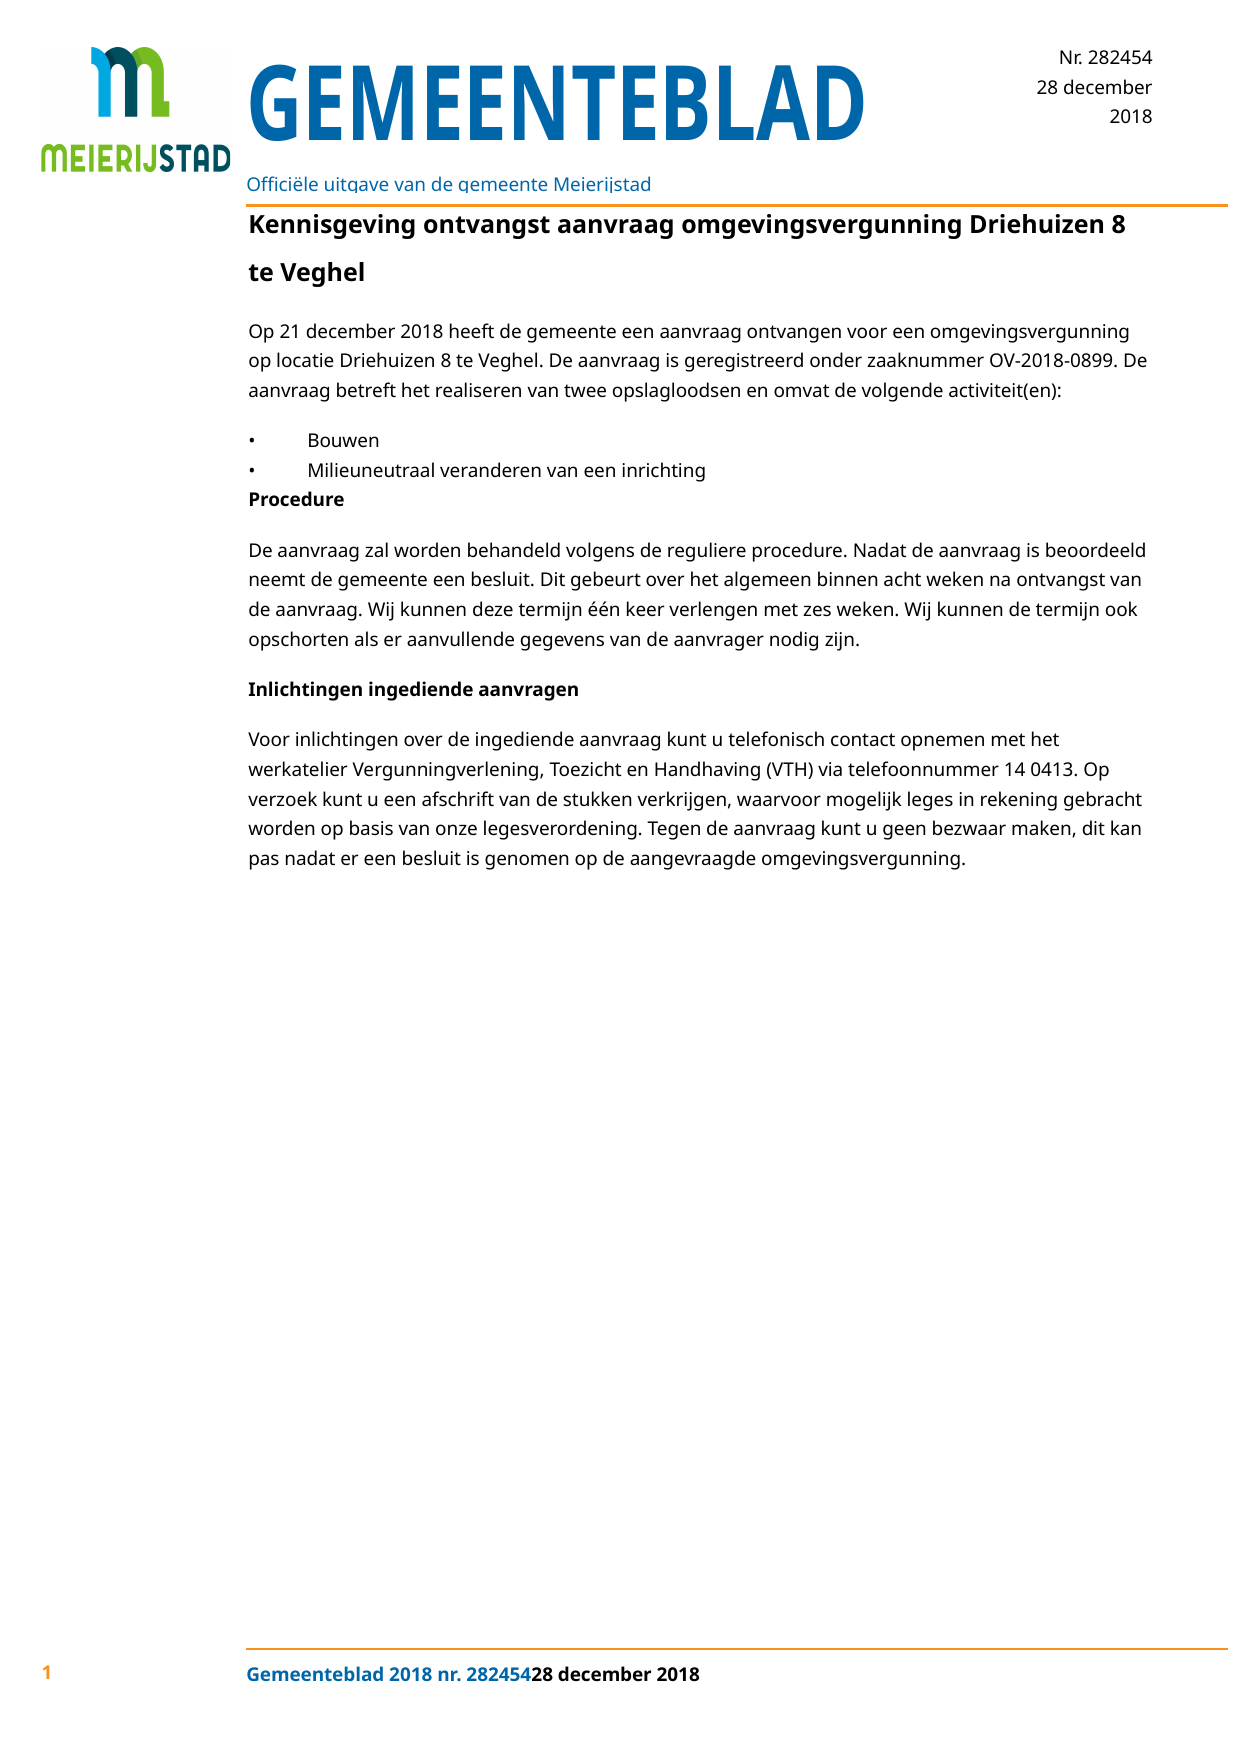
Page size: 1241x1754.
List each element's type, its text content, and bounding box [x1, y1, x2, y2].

text Inlichtingen ingediende aanvragen [248, 676, 1152, 702]
text De aanvraag zal worden behandeld volgens de reguliere procedure. Nadat de aanvraag is beoordeeld neemt de gemeente een besluit. Dit gebeurt over het algemeen binnen acht weken na ontvangst van de aanvraag. Wij kunnen deze termijn één keer verlengen met zes weken. Wij kunnen de termijn ook opschorten als er aanvullende gegevens van de aanvrager nodig zijn. [248, 537, 1152, 652]
list Bouwen [248, 427, 1152, 453]
list Milieuneutraal veranderen van een inrichting [248, 457, 1152, 483]
text Kennisgeving ontvangst aanvraag omgevingsvergunning Driehuizen 8 te Veghel [248, 207, 1152, 288]
picture [41, 47, 231, 172]
text Procedure [248, 487, 1152, 512]
text Op 21 december 2018 heeft de gemeente een aanvraag ontvangen voor een omgevingsvergunning op locatie Driehuizen 8 te Veghel. De aanvraag is geregistreerd onder zaaknummer OV-2018-0899. De aanvraag betreft het realiseren van twee opslagloodsen en omvat de volgende activiteit(en): [248, 318, 1152, 403]
text Voor inlichtingen over de ingediende aanvraag kunt u telefonisch contact opnemen met het werkatelier Vergunningverlening, Toezicht en Handhaving (VTH) via telefoonnummer 14 0413. Op verzoek kunt u een afschrift van de stukken verkrijgen, waarvoor mogelijk leges in rekening gebracht worden op basis van onze legesverordening. Tegen de aanvraag kunt u geen bezwaar maken, dit kan pas nadat er een besluit is genomen op de aangevraagde omgevingsvergunning. [248, 727, 1152, 871]
